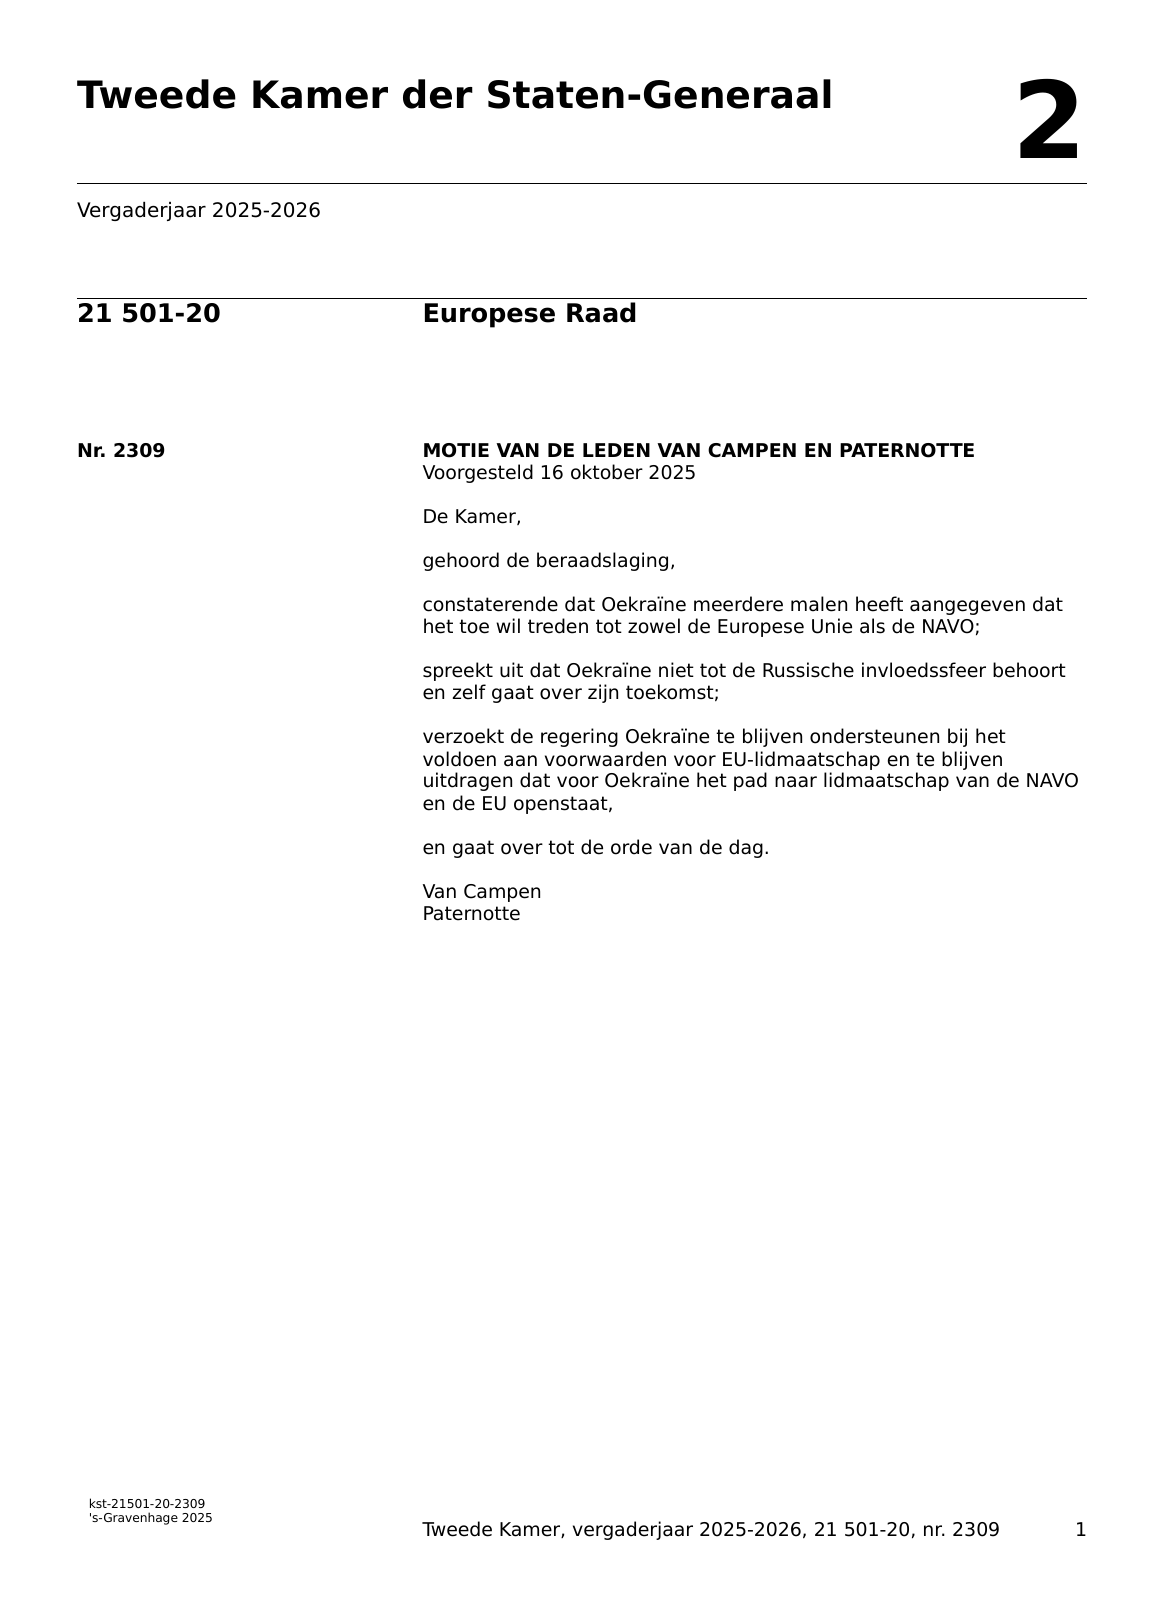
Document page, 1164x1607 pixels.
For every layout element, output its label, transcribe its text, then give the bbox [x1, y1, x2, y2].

text verzoekt de regering Oekraïne te blijven ondersteunen bij het voldoen aan voorwaarden voor EU-lidmaatschap en te blijven uitdragen dat voor Oekraïne het pad naar lidmaatschap van de NAVO en de EU openstaat, [422, 726, 1087, 814]
text 's-Gravenhage 2025 [88, 1511, 323, 1525]
table_header Tweede Kamer der Staten-Generaal [77, 59, 886, 183]
table_cell Vergaderjaar 2025-2026 [77, 184, 1087, 298]
text Paternotte [422, 903, 1087, 925]
text en gaat over tot de orde van de dag. [422, 837, 1087, 858]
text Van Campen [422, 881, 1087, 903]
text spreekt uit dat Oekraïne niet tot de Russische invloedssfeer behoort en zelf gaat over zijn toekomst; [422, 660, 1087, 704]
text De Kamer, [422, 506, 1087, 528]
text Voorgesteld 16 oktober 2025 [422, 462, 1087, 484]
text kst-21501-20-2309 [88, 1497, 323, 1511]
table_header 2 [886, 59, 1087, 183]
text gehoord de beraadslaging, [422, 550, 1087, 572]
subtitle Nr. 2309 MOTIE VAN DE LEDEN VAN CAMPEN EN PATERNOTTE [77, 440, 1087, 462]
subtitle 21 501-20 Europese Raad [77, 299, 1087, 329]
text constaterende dat Oekraïne meerdere malen heeft aangegeven dat het toe wil treden tot zowel de Europese Unie als de NAVO; [422, 594, 1087, 638]
